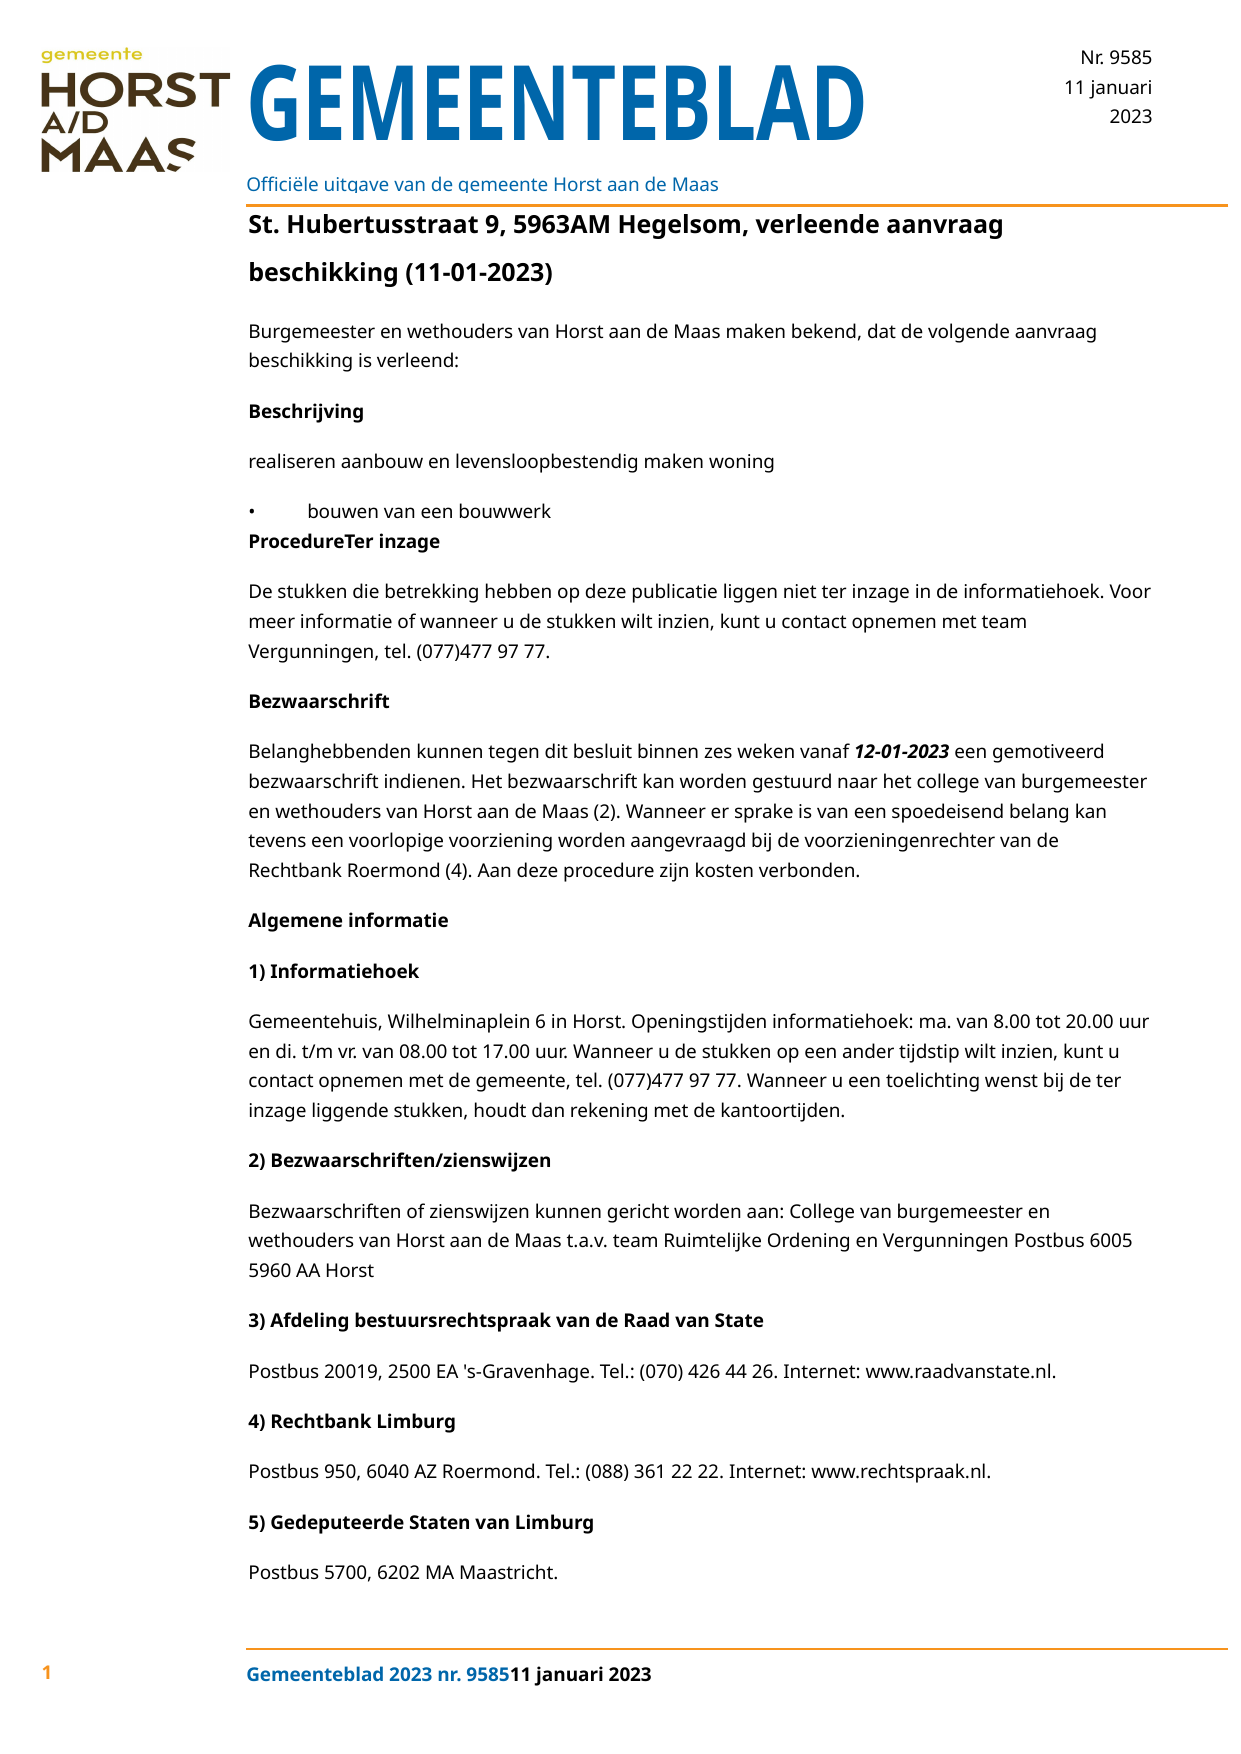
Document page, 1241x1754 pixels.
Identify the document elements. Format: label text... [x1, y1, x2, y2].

text Algemene informatie [248, 907, 1152, 933]
text realiseren aanbouw en levensloopbestendig maken woning [248, 448, 1152, 474]
text Gemeentehuis, Wilhelminaplein 6 in Horst. Openingstijden informatiehoek: ma. van 8.00 tot 20.00 uur en di. t/m vr. van 08.00 tot 17.00 uur. Wanneer u de stukken op een ander tijdstip wilt inzien, kunt u contact opnemen met de gemeente, tel. (077)477 97 77. Wanneer u een toelichting wenst bij de ter inzage liggende stukken, houdt dan rekening met de kantoortijden. [248, 1008, 1152, 1123]
text Beschrijving [248, 398, 1152, 424]
text Bezwaarschriften of zienswijzen kunnen gericht worden aan: College van burgemeester en wethouders van Horst aan de Maas t.a.v. team Ruimtelijke Ordening en Vergunningen Postbus 6005 5960 AA Horst [248, 1198, 1152, 1283]
text ProcedureTer inzage [248, 528, 1152, 554]
picture [41, 47, 231, 172]
text 3) Afdeling bestuursrechtspraak van de Raad van State [248, 1307, 1152, 1333]
text Postbus 950, 6040 AZ Roermond. Tel.: (088) 361 22 22. Internet: www.rechtspraak.nl. [248, 1459, 1152, 1484]
text Burgemeester en wethouders van Horst aan de Maas maken bekend, dat de volgende aanvraag beschikking is verleend: [248, 318, 1152, 373]
text Postbus 20019, 2500 EA 's-Gravenhage. Tel.: (070) 426 44 26. Internet: www.raadvanstate.nl. [248, 1358, 1152, 1384]
text Belanghebbenden kunnen tegen dit besluit binnen zes weken vanaf 12-01-2023 een gemotiveerd bezwaarschrift indienen. Het bezwaarschrift kan worden gestuurd naar het college van burgemeester en wethouders van Horst aan de Maas (2). Wanneer er sprake is van een spoedeisend belang kan tevens een voorlopige voorziening worden aangevraagd bij de voorzieningenrechter van de Rechtbank Roermond (4). Aan deze procedure zijn kosten verbonden. [248, 739, 1152, 883]
text De stukken die betrekking hebben op deze publicatie liggen niet ter inzage in de informatiehoek. Voor meer informatie of wanneer u de stukken wilt inzien, kunt u contact opnemen met team Vergunningen, tel. (077)477 97 77. [248, 579, 1152, 664]
text 4) Rechtbank Limburg [248, 1408, 1152, 1434]
text Postbus 5700, 6202 MA Maastricht. [248, 1559, 1152, 1585]
text 2) Bezwaarschriften/zienswijzen [248, 1147, 1152, 1173]
text 1) Informatiehoek [248, 958, 1152, 984]
text St. Hubertusstraat 9, 5963AM Hegelsom, verleende aanvraag beschikking (11-01-2023) [248, 207, 1152, 288]
list bouwen van een bouwwerk [248, 499, 1152, 524]
text 5) Gedeputeerde Staten van Limburg [248, 1509, 1152, 1535]
text Bezwaarschrift [248, 688, 1152, 714]
